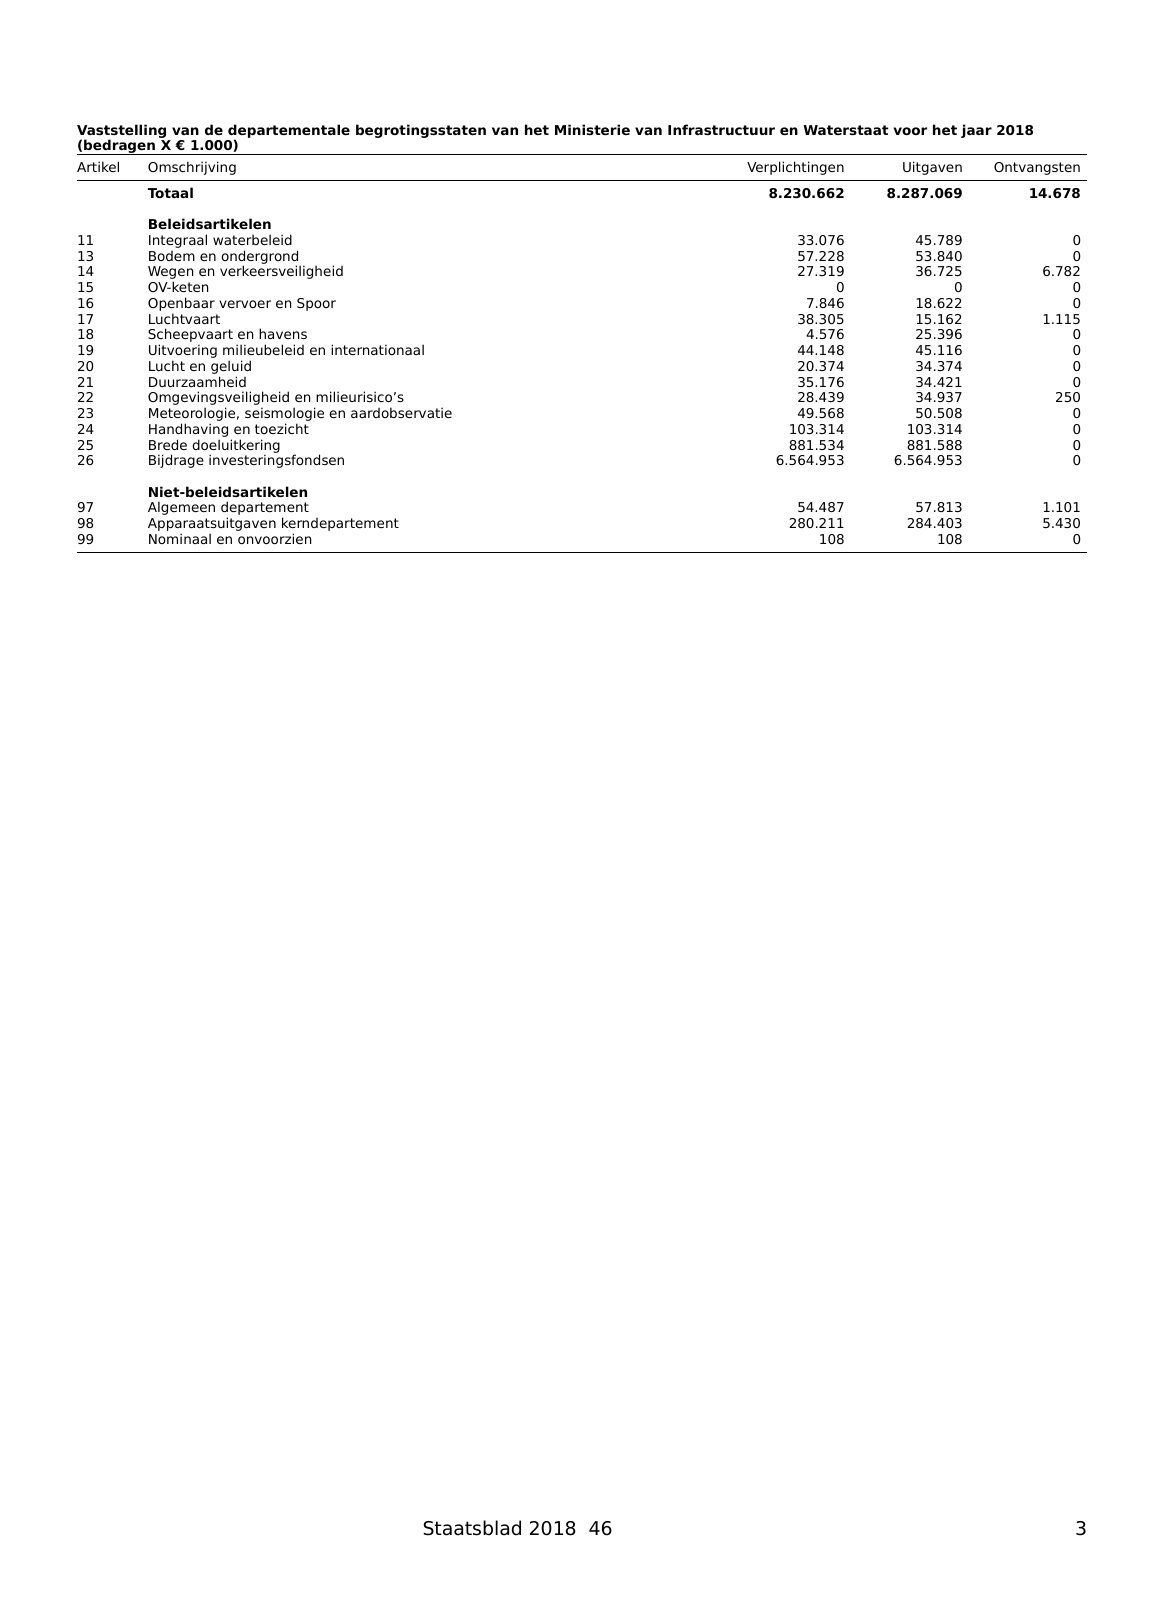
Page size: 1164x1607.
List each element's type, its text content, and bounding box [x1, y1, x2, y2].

table_cell 50.508 [850, 406, 968, 422]
table_cell Ontvangsten [969, 155, 1087, 180]
table_cell Brede doeluitkering [142, 437, 703, 453]
table_cell Uitgaven [850, 155, 968, 180]
table_cell Omschrijving [142, 155, 703, 180]
table_cell Omgevingsveiligheid en milieurisico’s [142, 390, 703, 406]
table_cell 108 [850, 532, 968, 552]
table_cell 45.789 [850, 233, 968, 248]
table_cell 280.211 [703, 516, 850, 532]
table_cell 0 [969, 422, 1087, 437]
table_cell 24 [77, 422, 142, 437]
table_cell 98 [77, 516, 142, 532]
table_cell 0 [969, 406, 1087, 422]
table_cell 0 [969, 453, 1087, 469]
table_cell 44.148 [703, 343, 850, 359]
table_cell 18 [77, 327, 142, 343]
table_cell Niet-beleidsartikelen [142, 485, 703, 500]
table_cell Totaal [142, 181, 703, 201]
table_cell 6.782 [969, 264, 1087, 280]
table_cell Scheepvaart en havens [142, 327, 703, 343]
table_cell 284.403 [850, 516, 968, 532]
table_cell [703, 485, 850, 500]
table_cell [969, 469, 1087, 484]
table_cell 99 [77, 532, 142, 552]
table_cell [850, 485, 968, 500]
table_cell 1.101 [969, 500, 1087, 516]
table_cell Openbaar vervoer en Spoor [142, 296, 703, 311]
table_cell 25.396 [850, 327, 968, 343]
table_cell 6.564.953 [703, 453, 850, 469]
table_cell 0 [850, 280, 968, 296]
table_cell [703, 469, 850, 484]
table_cell 45.116 [850, 343, 968, 359]
table_cell [142, 201, 703, 217]
table_cell 20 [77, 359, 142, 374]
table_cell [969, 485, 1087, 500]
table_cell Handhaving en toezicht [142, 422, 703, 437]
table_cell [850, 217, 968, 233]
table_cell [703, 217, 850, 233]
table_cell 27.319 [703, 264, 850, 280]
table_cell 5.430 [969, 516, 1087, 532]
table_cell 57.813 [850, 500, 968, 516]
table_cell 20.374 [703, 359, 850, 374]
table_cell Beleidsartikelen [142, 217, 703, 233]
table_cell Lucht en geluid [142, 359, 703, 374]
table_cell 38.305 [703, 311, 850, 327]
table_cell 25 [77, 437, 142, 453]
table_cell 8.230.662 [703, 181, 850, 201]
table_cell 103.314 [850, 422, 968, 437]
table_cell 0 [969, 343, 1087, 359]
table_cell Wegen en verkeersveiligheid [142, 264, 703, 280]
table_cell [703, 201, 850, 217]
table_cell Algemeen departement [142, 500, 703, 516]
table_cell 28.439 [703, 390, 850, 406]
table_cell Bodem en ondergrond [142, 249, 703, 264]
table_cell 34.421 [850, 374, 968, 390]
table_cell OV-keten [142, 280, 703, 296]
table_cell 15.162 [850, 311, 968, 327]
table_cell 18.622 [850, 296, 968, 311]
table_cell 54.487 [703, 500, 850, 516]
table_cell 250 [969, 390, 1087, 406]
table_cell Luchtvaart [142, 311, 703, 327]
table_cell 13 [77, 249, 142, 264]
table_cell Meteorologie, seismologie en aardobservatie [142, 406, 703, 422]
table_cell 1.115 [969, 311, 1087, 327]
table_cell 21 [77, 374, 142, 390]
table_cell 36.725 [850, 264, 968, 280]
table_cell 0 [969, 327, 1087, 343]
table_cell 35.176 [703, 374, 850, 390]
table_cell 11 [77, 233, 142, 248]
table_cell 14 [77, 264, 142, 280]
table_cell 0 [969, 280, 1087, 296]
table_cell [850, 201, 968, 217]
table_cell Artikel [77, 155, 142, 180]
table_cell 49.568 [703, 406, 850, 422]
table_cell 0 [969, 233, 1087, 248]
table_cell 0 [969, 437, 1087, 453]
table_cell 22 [77, 390, 142, 406]
table_cell [77, 469, 142, 484]
table_cell 53.840 [850, 249, 968, 264]
table_cell 0 [703, 280, 850, 296]
table_cell 17 [77, 311, 142, 327]
table_cell Uitvoering milieubeleid en internationaal [142, 343, 703, 359]
table_cell 4.576 [703, 327, 850, 343]
table_cell 34.374 [850, 359, 968, 374]
table_cell Apparaatsuitgaven kerndepartement [142, 516, 703, 532]
table_cell [77, 181, 142, 201]
table_cell Nominaal en onvoorzien [142, 532, 703, 552]
table_cell 33.076 [703, 233, 850, 248]
table_cell Integraal waterbeleid [142, 233, 703, 248]
table_cell 0 [969, 359, 1087, 374]
table_cell 103.314 [703, 422, 850, 437]
table_cell 108 [703, 532, 850, 552]
table_cell 26 [77, 453, 142, 469]
table_cell 15 [77, 280, 142, 296]
table_cell 0 [969, 374, 1087, 390]
table_cell 0 [969, 296, 1087, 311]
table_cell 14.678 [969, 181, 1087, 201]
table_cell 6.564.953 [850, 453, 968, 469]
table_header Vaststelling van de departementale begrotingsstaten van het Ministerie van Infrastructuur en Waterstaat voor het jaar 2018 (bedragen X € 1.000) [77, 122, 1087, 154]
table_cell Duurzaamheid [142, 374, 703, 390]
table_cell [77, 217, 142, 233]
table_cell 19 [77, 343, 142, 359]
table_cell Bijdrage investeringsfondsen [142, 453, 703, 469]
table_cell [969, 217, 1087, 233]
table_cell [969, 201, 1087, 217]
table_cell 0 [969, 532, 1087, 552]
table_cell 0 [969, 249, 1087, 264]
table_cell 16 [77, 296, 142, 311]
table_cell 57.228 [703, 249, 850, 264]
table_cell 8.287.069 [850, 181, 968, 201]
table_cell [142, 469, 703, 484]
table_cell [850, 469, 968, 484]
table_cell 7.846 [703, 296, 850, 311]
table_cell 97 [77, 500, 142, 516]
table_cell 881.534 [703, 437, 850, 453]
table_cell [77, 485, 142, 500]
table_cell Verplichtingen [703, 155, 850, 180]
table_cell 34.937 [850, 390, 968, 406]
table_cell 881.588 [850, 437, 968, 453]
table_cell 23 [77, 406, 142, 422]
table_cell [77, 201, 142, 217]
